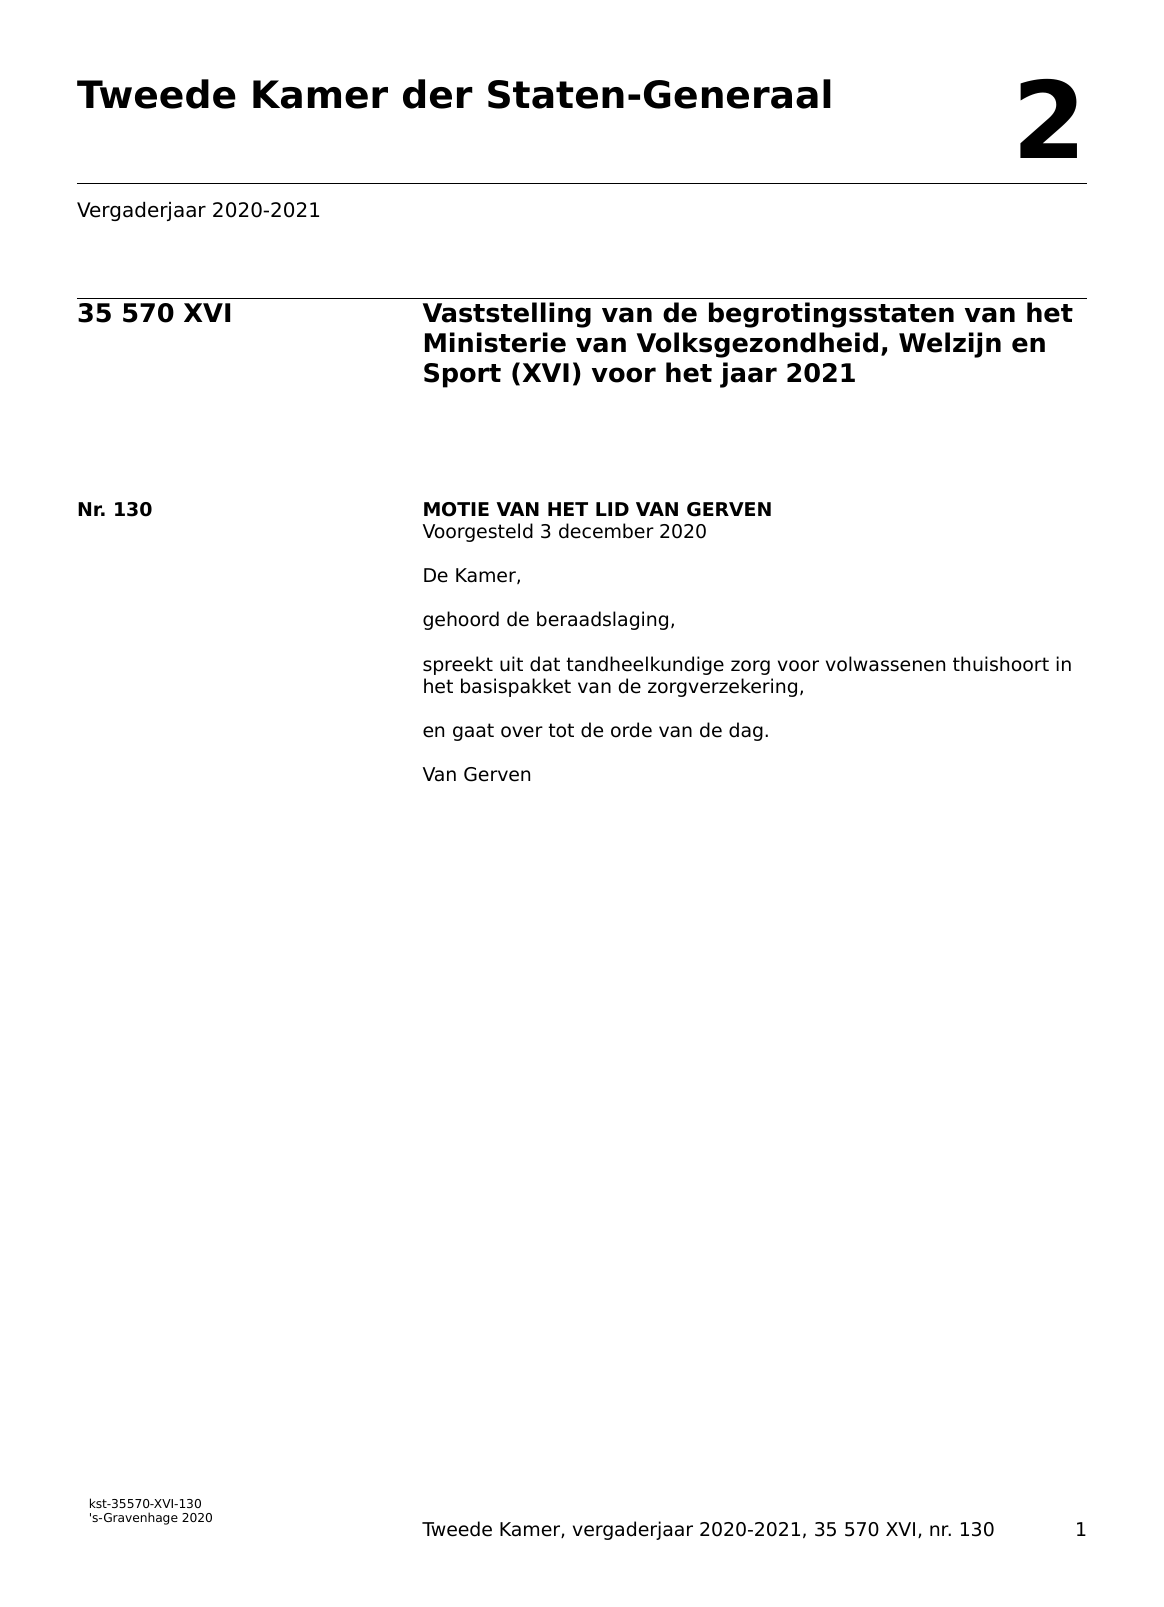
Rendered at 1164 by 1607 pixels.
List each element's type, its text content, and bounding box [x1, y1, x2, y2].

text kst-35570-XVI-130 [88, 1497, 323, 1511]
text gehoord de beraadslaging, [422, 609, 1087, 631]
table_header 2 [886, 59, 1087, 183]
text spreekt uit dat tandheelkundige zorg voor volwassenen thuishoort in het basispakket van de zorgverzekering, [422, 653, 1087, 697]
text Van Gerven [422, 764, 1087, 786]
text Voorgesteld 3 december 2020 [422, 521, 1087, 543]
subtitle 35 570 XVI Vaststelling van de begrotingsstaten van het Ministerie van Volksgezondheid, Welzijn en Sport (XVI) voor het jaar 2021 [77, 299, 1087, 388]
text De Kamer, [422, 565, 1087, 587]
subtitle Nr. 130 MOTIE VAN HET LID VAN GERVEN [77, 499, 1087, 521]
table_header Tweede Kamer der Staten-Generaal [77, 59, 886, 183]
table_cell Vergaderjaar 2020-2021 [77, 184, 1087, 298]
text en gaat over tot de orde van de dag. [422, 720, 1087, 742]
text 's-Gravenhage 2020 [88, 1511, 323, 1525]
